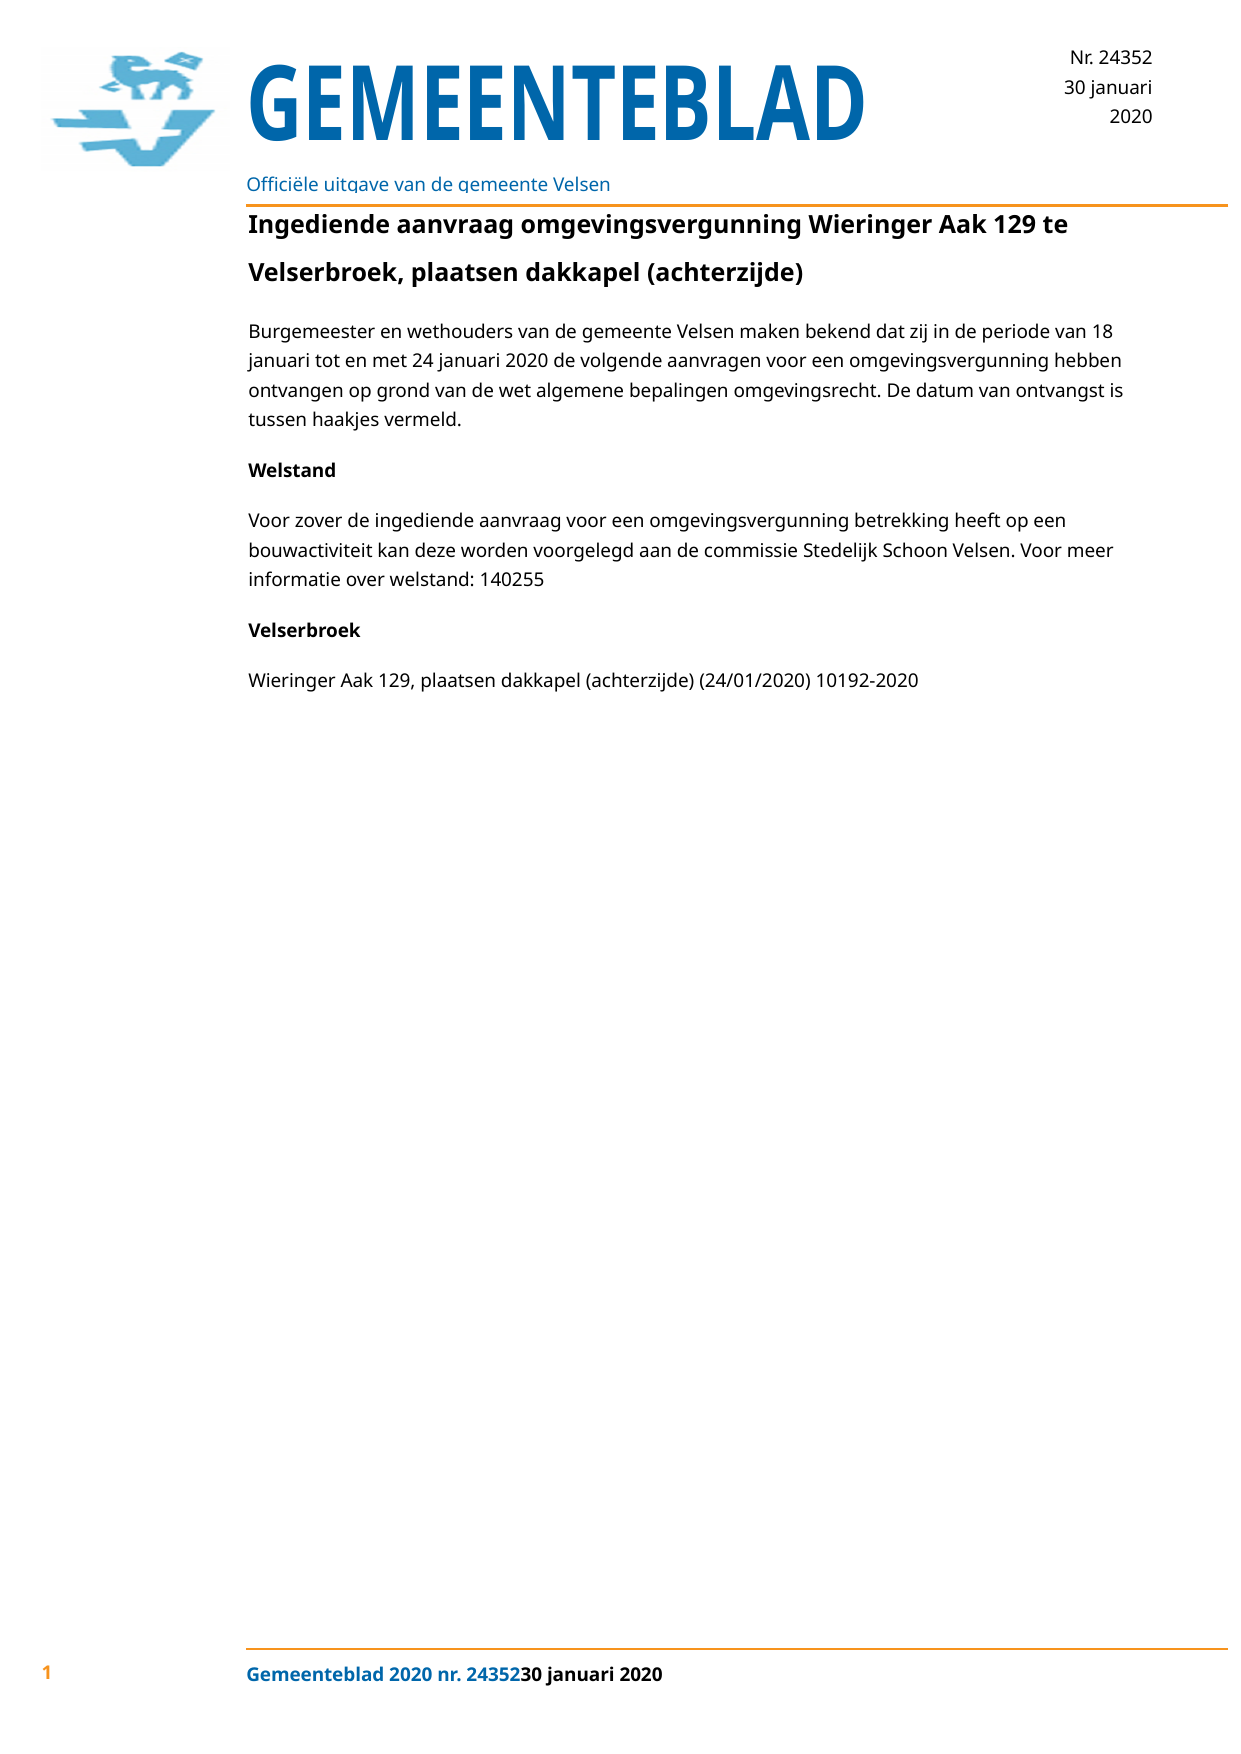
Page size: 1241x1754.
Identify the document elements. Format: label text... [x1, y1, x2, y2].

picture [41, 47, 231, 172]
text Welstand [248, 457, 1152, 483]
text Burgemeester en wethouders van de gemeente Velsen maken bekend dat zij in de periode van 18 januari tot en met 24 januari 2020 de volgende aanvragen voor een omgevingsvergunning hebben ontvangen op grond van de wet algemene bepalingen omgevingsrecht. De datum van ontvangst is tussen haakjes vermeld. [248, 318, 1152, 432]
text Velserbroek [248, 617, 1152, 643]
text Wieringer Aak 129, plaatsen dakkapel (achterzijde) (24/01/2020) 10192-2020 [248, 667, 1152, 693]
text Ingediende aanvraag omgevingsvergunning Wieringer Aak 129 te Velserbroek, plaatsen dakkapel (achterzijde) [248, 207, 1152, 288]
text Voor zover de ingediende aanvraag voor een omgevingsvergunning betrekking heeft op een bouwactiviteit kan deze worden voorgelegd aan de commissie Stedelijk Schoon Velsen. Voor meer informatie over welstand: 140255 [248, 507, 1152, 592]
